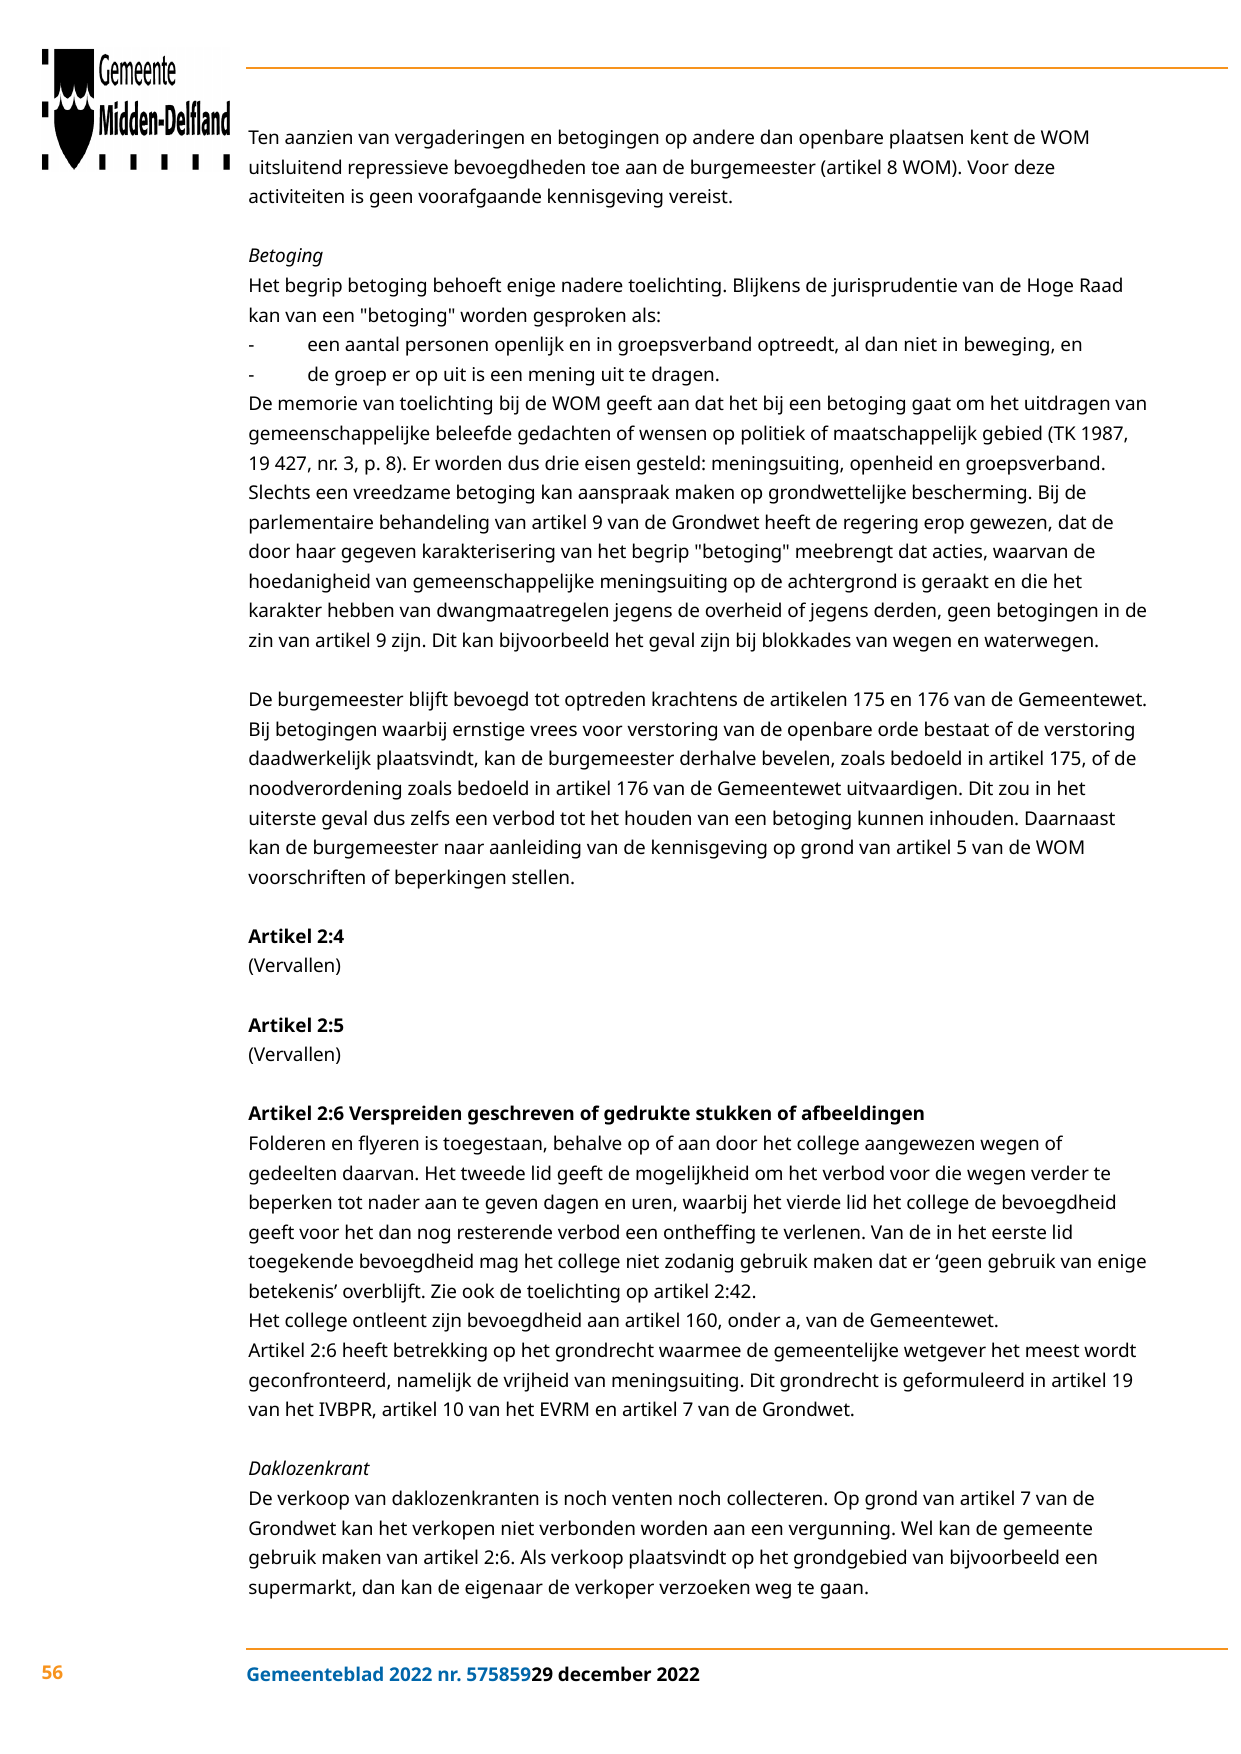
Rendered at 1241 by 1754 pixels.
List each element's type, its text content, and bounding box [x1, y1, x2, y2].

text De verkoop van daklozenkranten is noch venten noch collecteren. Op grond van artikel 7 van de Grondwet kan het verkopen niet verbonden worden aan een vergunning. Wel kan de gemeente gebruik maken van artikel 2:6. Als verkoop plaatsvindt op het grondgebied van bijvoorbeeld een supermarkt, dan kan de eigenaar de verkoper verzoeken weg te gaan. [248, 1485, 1152, 1600]
text Folderen en flyeren is toegestaan, behalve op of aan door het college aangewezen wegen of gedeelten daarvan. Het tweede lid geeft de mogelijkheid om het verbod voor die wegen verder te beperken tot nader aan te geven dagen en uren, waarbij het vierde lid het college de bevoegdheid geeft voor het dan nog resterende verbod een ontheffing te verlenen. Van de in het eerste lid toegekende bevoegdheid mag het college niet zodanig gebruik maken dat er ‘geen gebruik van enige betekenis’ overblijft. Zie ook de toelichting op artikel 2:42. [248, 1130, 1152, 1304]
text Het college ontleent zijn bevoegdheid aan artikel 160, onder a, van de Gemeentewet. [248, 1308, 1152, 1333]
text Artikel 2:4 [248, 923, 1152, 949]
text Artikel 2:5 [248, 1012, 1152, 1038]
list de groep er op uit is een mening uit te dragen. [248, 361, 1152, 387]
text Betoging [248, 243, 1152, 268]
text Artikel 2:6 heeft betrekking op het grondrecht waarmee de gemeentelijke wetgever het meest wordt geconfronteerd, namelijk de vrijheid van meningsuiting. Dit grondrecht is geformuleerd in artikel 19 van het IVBPR, artikel 10 van het EVRM en artikel 7 van de Grondwet. [248, 1337, 1152, 1422]
text (Vervallen) [248, 953, 1152, 978]
picture [41, 47, 231, 172]
text Daklozenkrant [248, 1456, 1152, 1481]
text Het begrip betoging behoeft enige nadere toelichting. Blijkens de jurisprudentie van de Hoge Raad kan van een "betoging" worden gesproken als: [248, 272, 1152, 328]
text Artikel 2:6 Verspreiden geschreven of gedrukte stukken of afbeeldingen [248, 1101, 1152, 1126]
text De burgemeester blijft bevoegd tot optreden krachtens de artikelen 175 en 176 van de Gemeentewet. Bij betogingen waarbij ernstige vrees voor verstoring van de openbare orde bestaat of de verstoring daadwerkelijk plaatsvindt, kan de burgemeester derhalve bevelen, zoals bedoeld in artikel 175, of de noodverordening zoals bedoeld in artikel 176 van de Gemeentewet uitvaardigen. Dit zou in het uiterste geval dus zelfs een verbod tot het houden van een betoging kunnen inhouden. Daarnaast kan de burgemeester naar aanleiding van de kennisgeving op grond van artikel 5 van de WOM voorschriften of beperkingen stellen. [248, 686, 1152, 890]
text Ten aanzien van vergaderingen en betogingen op andere dan openbare plaatsen kent de WOM uitsluitend repressieve bevoegdheden toe aan de burgemeester (artikel 8 WOM). Voor deze activiteiten is geen voorafgaande kennisgeving vereist. [248, 124, 1152, 209]
text De memorie van toelichting bij de WOM geeft aan dat het bij een betoging gaat om het uitdragen van gemeenschappelijke beleefde gedachten of wensen op politiek of maatschappelijk gebied (TK 1987, 19 427, nr. 3, p. 8). Er worden dus drie eisen gesteld: meningsuiting, openheid en groepsverband. Slechts een vreedzame betoging kan aanspraak maken op grondwettelijke bescherming. Bij de parlementaire behandeling van artikel 9 van de Grondwet heeft de regering erop gewezen, dat de door haar gegeven karakterisering van het begrip "betoging" meebrengt dat acties, waarvan de hoedanigheid van gemeenschappelijke meningsuiting op de achtergrond is geraakt en die het karakter hebben van dwangmaatregelen jegens de overheid of jegens derden, geen betogingen in de zin van artikel 9 zijn. Dit kan bijvoorbeeld het geval zijn bij blokkades van wegen en waterwegen. [248, 391, 1152, 653]
list een aantal personen openlijk en in groepsverband optreedt, al dan niet in beweging, en [248, 331, 1152, 357]
text (Vervallen) [248, 1041, 1152, 1067]
